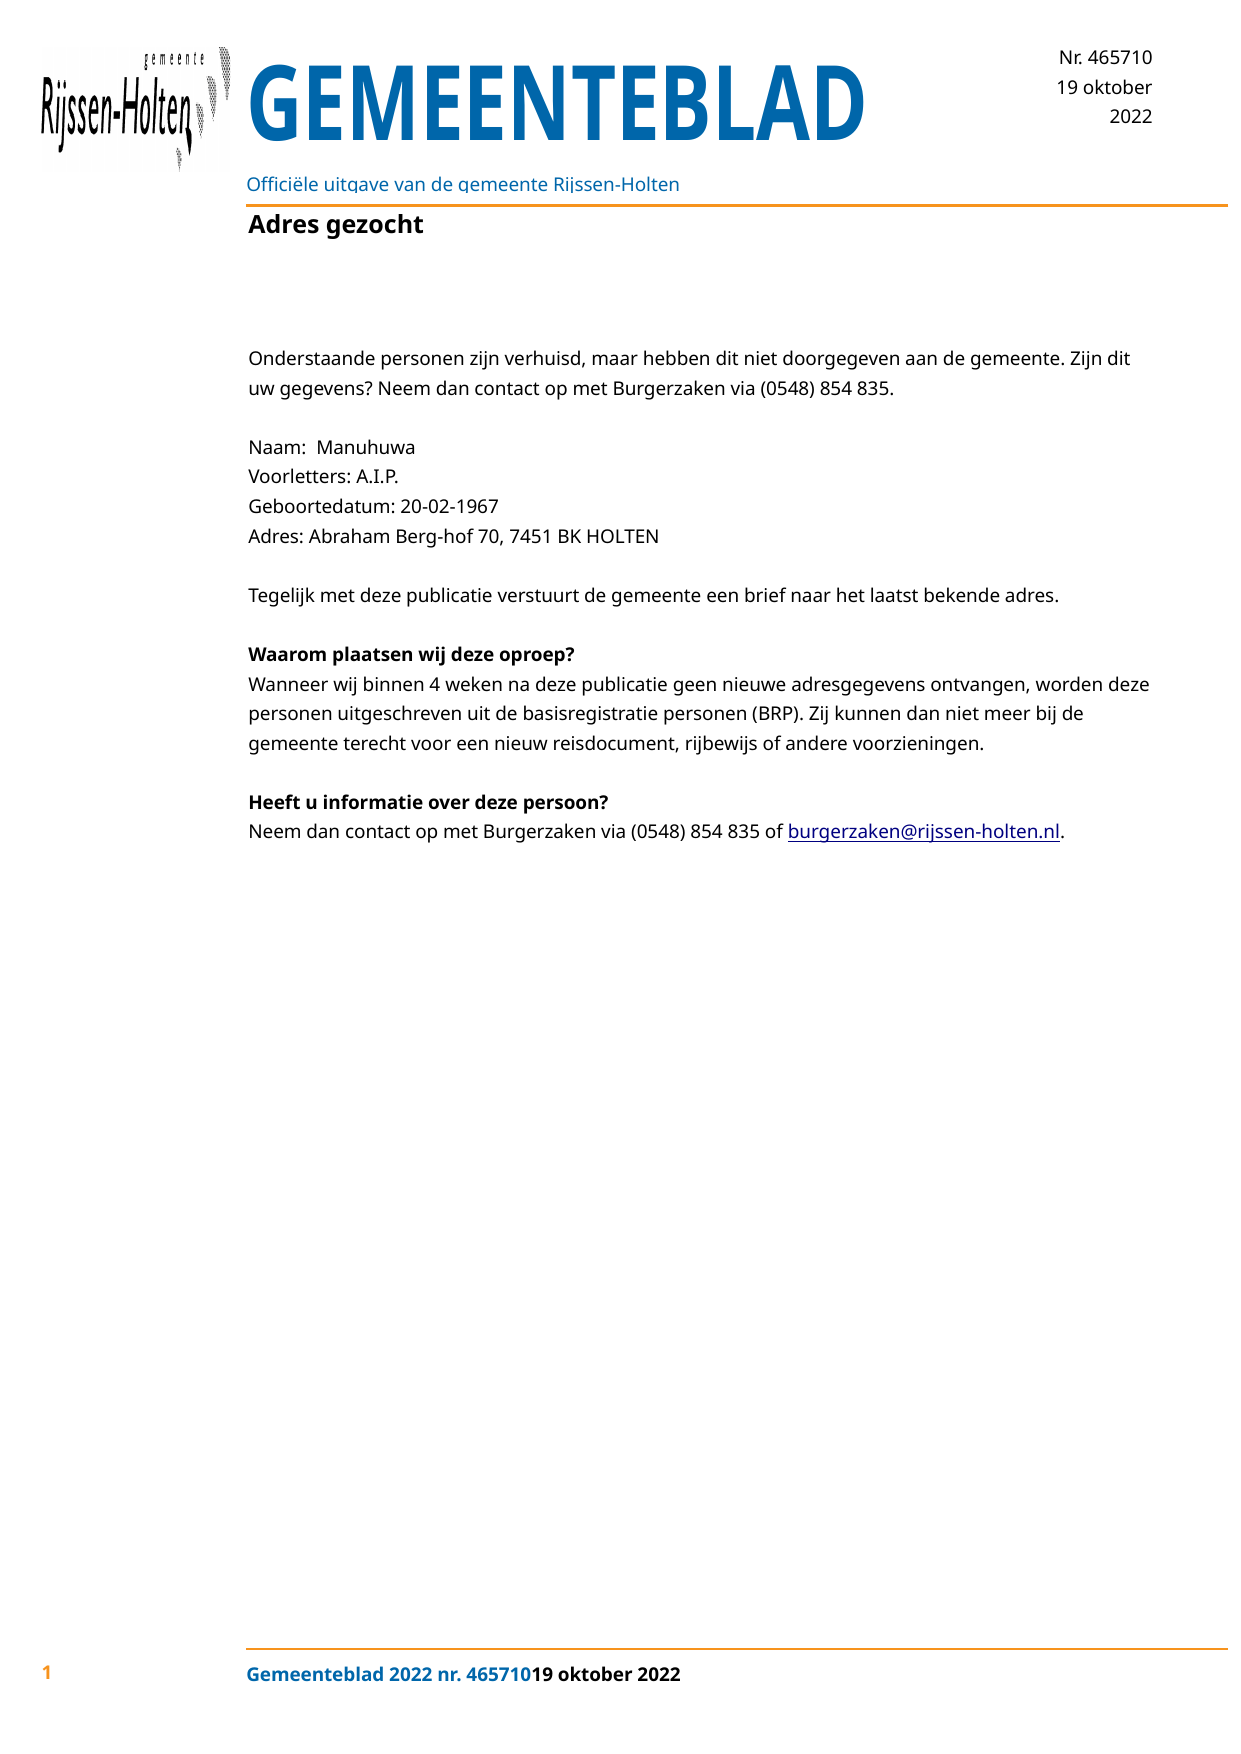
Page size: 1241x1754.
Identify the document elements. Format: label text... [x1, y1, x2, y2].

text Onderstaande personen zijn verhuisd, maar hebben dit niet doorgegeven aan de gemeente. Zijn dit uw gegevens? Neem dan contact op met Burgerzaken via (0548) 854 835. [248, 345, 1152, 401]
text Adres gezocht [248, 207, 1152, 241]
text Geboortedatum: 20-02-1967 [248, 493, 1152, 519]
text Naam: Manuhuwa [248, 434, 1152, 460]
text Heeft u informatie over deze persoon? [248, 789, 1152, 815]
text Neem dan contact op met Burgerzaken via (0548) 854 835 of burgerzaken@rijssen-holten.nl. [248, 819, 1152, 844]
text Tegelijk met deze publicatie verstuurt de gemeente een brief naar het laatst bekende adres. [248, 582, 1152, 608]
text Waarom plaatsen wij deze oproep? [248, 641, 1152, 667]
text Voorletters: A.I.P. [248, 464, 1152, 489]
text Wanneer wij binnen 4 weken na deze publicatie geen nieuwe adresgegevens ontvangen, worden deze personen uitgeschreven uit de basisregistratie personen (BRP). Zij kunnen dan niet meer bij de gemeente terecht voor een nieuw reisdocument, rijbewijs of andere voorzieningen. [248, 671, 1152, 756]
picture [41, 47, 231, 172]
text Adres: Abraham Berg-hof 70, 7451 BK HOLTEN [248, 523, 1152, 548]
